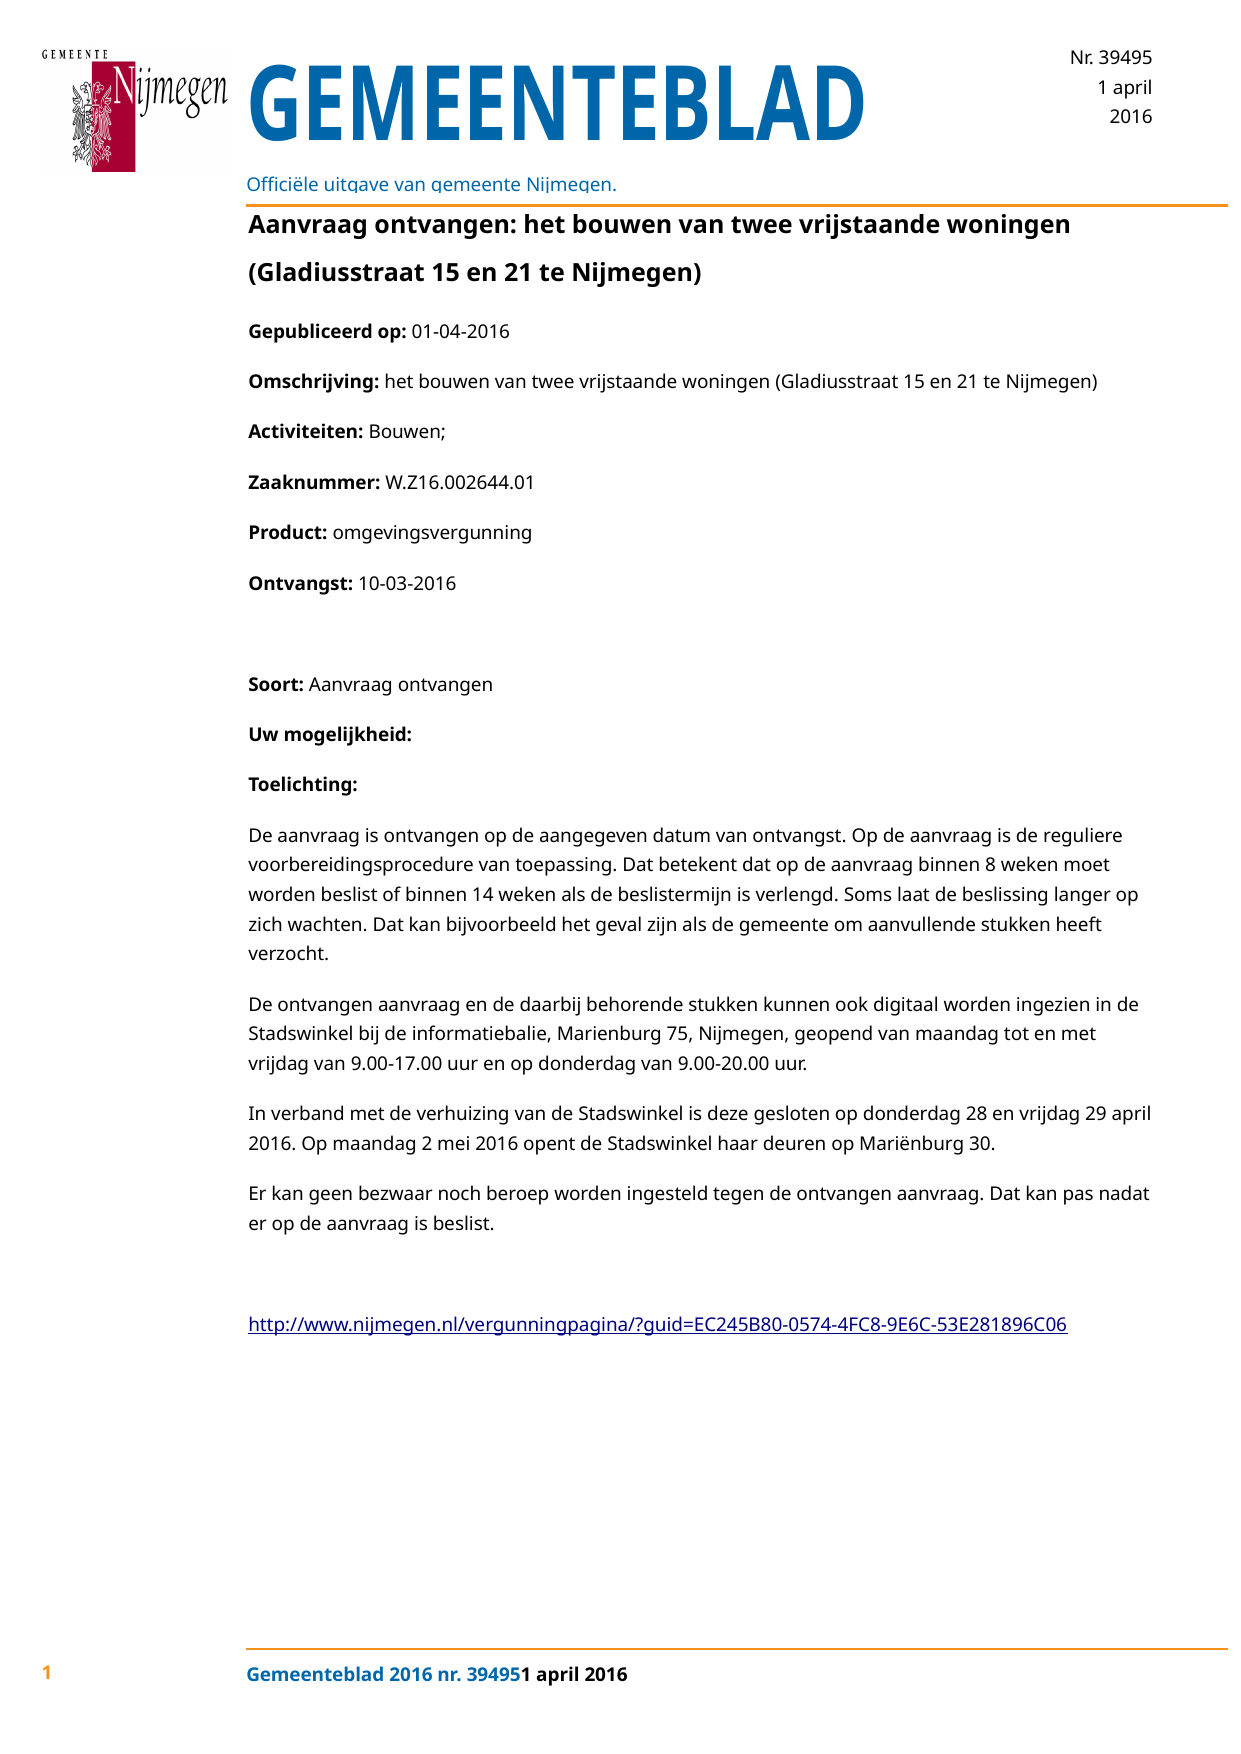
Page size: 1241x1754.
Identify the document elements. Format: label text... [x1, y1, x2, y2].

text Uw mogelijkheid: [248, 721, 1152, 747]
text Zaaknummer: W.Z16.002644.01 [248, 469, 1152, 495]
text Er kan geen bezwaar noch beroep worden ingesteld tegen de ontvangen aanvraag. Dat kan pas nadat er op de aanvraag is beslist. [248, 1180, 1152, 1236]
text Product: omgevingsvergunning [248, 519, 1152, 545]
text Toelichting: [248, 772, 1152, 797]
text De ontvangen aanvraag en de daarbij behorende stukken kunnen ook digitaal worden ingezien in de Stadswinkel bij de informatiebalie, Marienburg 75, Nijmegen, geopend van maandag tot en met vrijdag van 9.00-17.00 uur en op donderdag van 9.00-20.00 uur. [248, 991, 1152, 1076]
text Activiteiten: Bouwen; [248, 419, 1152, 444]
text Ontvangst: 10-03-2016 [248, 570, 1152, 596]
text In verband met de verhuizing van de Stadswinkel is deze gesloten op donderdag 28 en vrijdag 29 april 2016. Op maandag 2 mei 2016 opent de Stadswinkel haar deuren op Mariënburg 30. [248, 1100, 1152, 1156]
text De aanvraag is ontvangen op de aangegeven datum van ontvangst. Op de aanvraag is de reguliere voorbereidingsprocedure van toepassing. Dat betekent dat op de aanvraag binnen 8 weken moet worden beslist of binnen 14 weken als de beslistermijn is verlengd. Soms laat de beslissing langer op zich wachten. Dat kan bijvoorbeeld het geval zijn als de gemeente om aanvullende stukken heeft verzocht. [248, 822, 1152, 966]
picture [41, 47, 231, 172]
text Omschrijving: het bouwen van twee vrijstaande woningen (Gladiusstraat 15 en 21 te Nijmegen) [248, 368, 1152, 394]
text Soort: Aanvraag ontvangen [248, 671, 1152, 697]
text Aanvraag ontvangen: het bouwen van twee vrijstaande woningen (Gladiusstraat 15 en 21 te Nijmegen) [248, 207, 1152, 288]
text Gepubliceerd op: 01-04-2016 [248, 318, 1152, 344]
text http://www.nijmegen.nl/vergunningpagina/?guid=EC245B80-0574-4FC8-9E6C-53E281896C06 [248, 1311, 1152, 1337]
